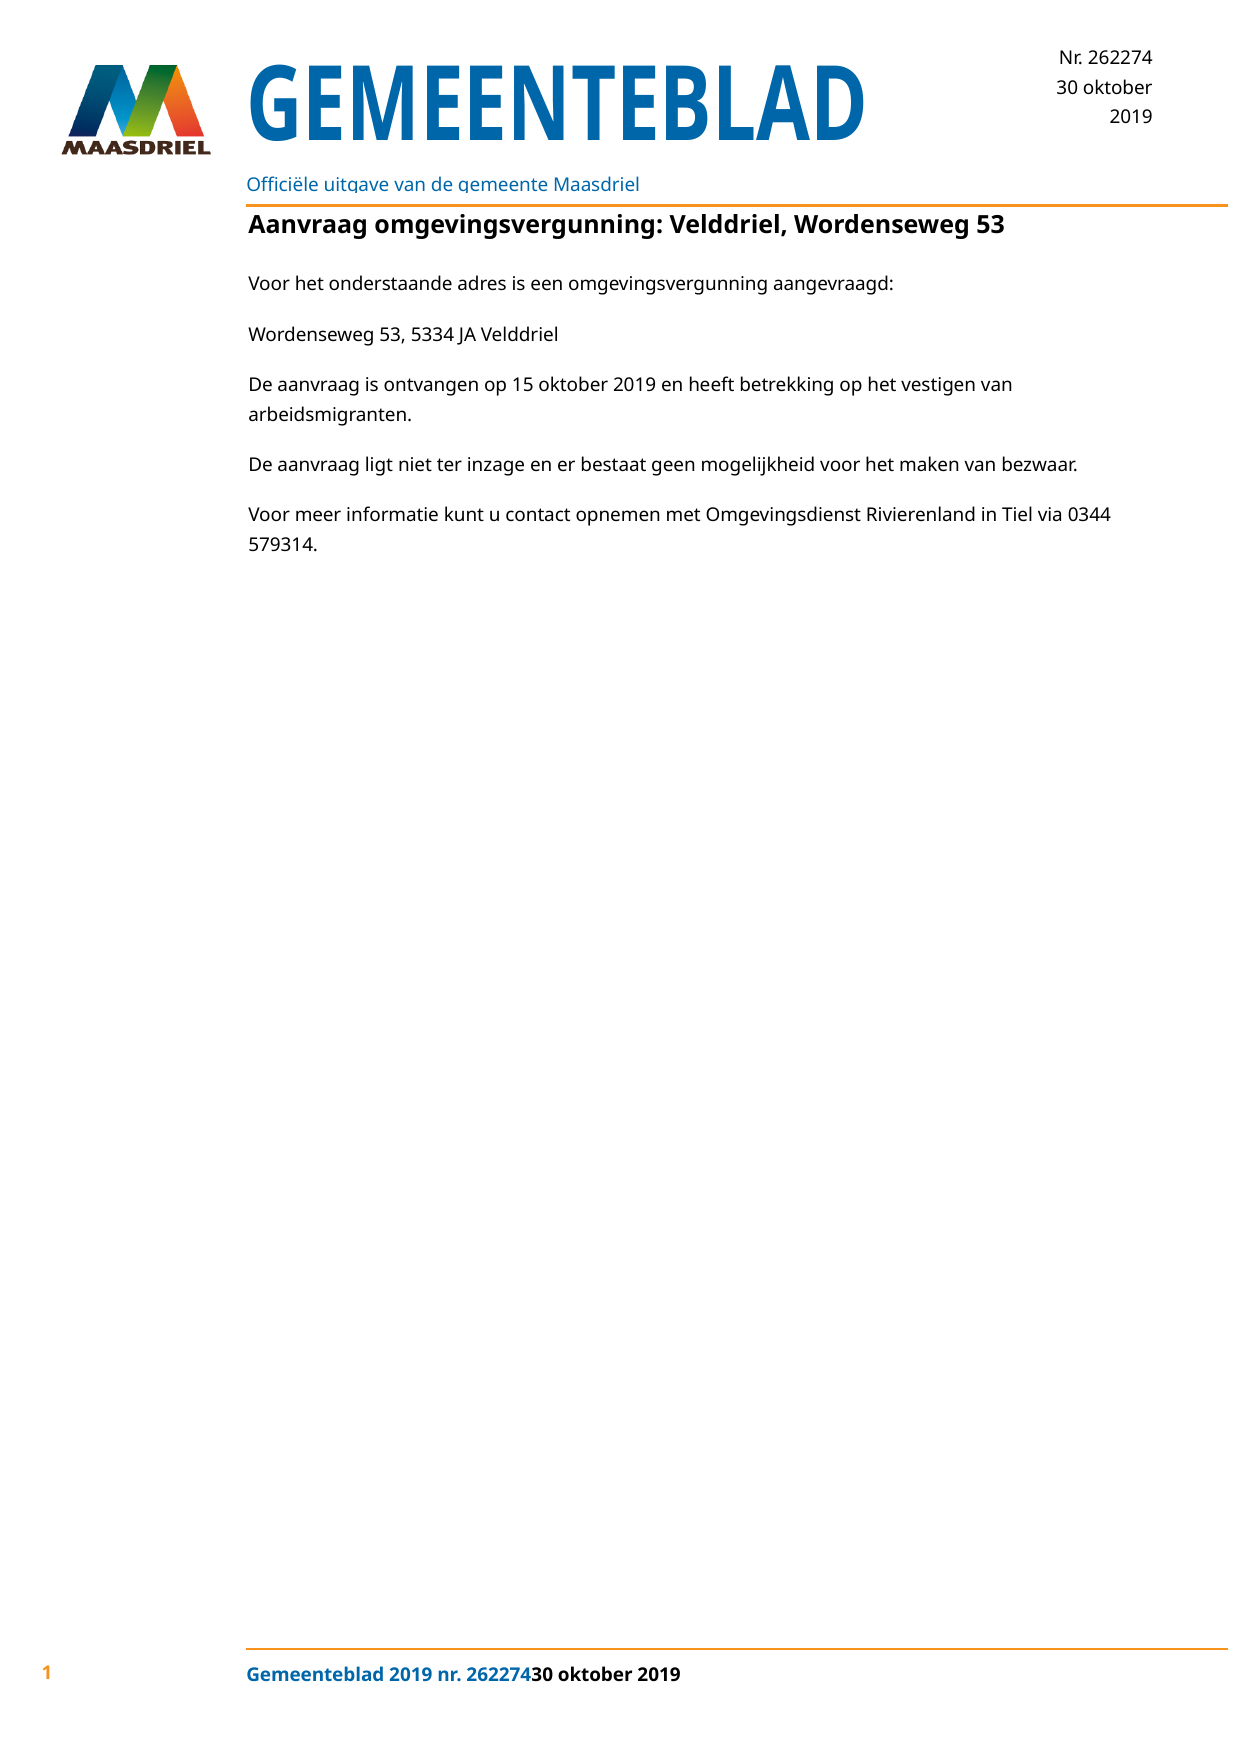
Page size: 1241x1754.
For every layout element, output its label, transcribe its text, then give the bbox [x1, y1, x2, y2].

text De aanvraag is ontvangen op 15 oktober 2019 en heeft betrekking op het vestigen van arbeidsmigranten. [248, 371, 1152, 426]
text Voor het onderstaande adres is een omgevingsvergunning aangevraagd: [248, 270, 1152, 296]
text De aanvraag ligt niet ter inzage en er bestaat geen mogelijkheid voor het maken van bezwaar. [248, 451, 1152, 477]
text Voor meer informatie kunt u contact opnemen met Omgevingsdienst Rivierenland in Tiel via 0344 579314. [248, 502, 1152, 557]
text Aanvraag omgevingsvergunning: Velddriel, Wordenseweg 53 [248, 207, 1152, 241]
text Wordenseweg 53, 5334 JA Velddriel [248, 321, 1152, 346]
picture [41, 47, 231, 172]
